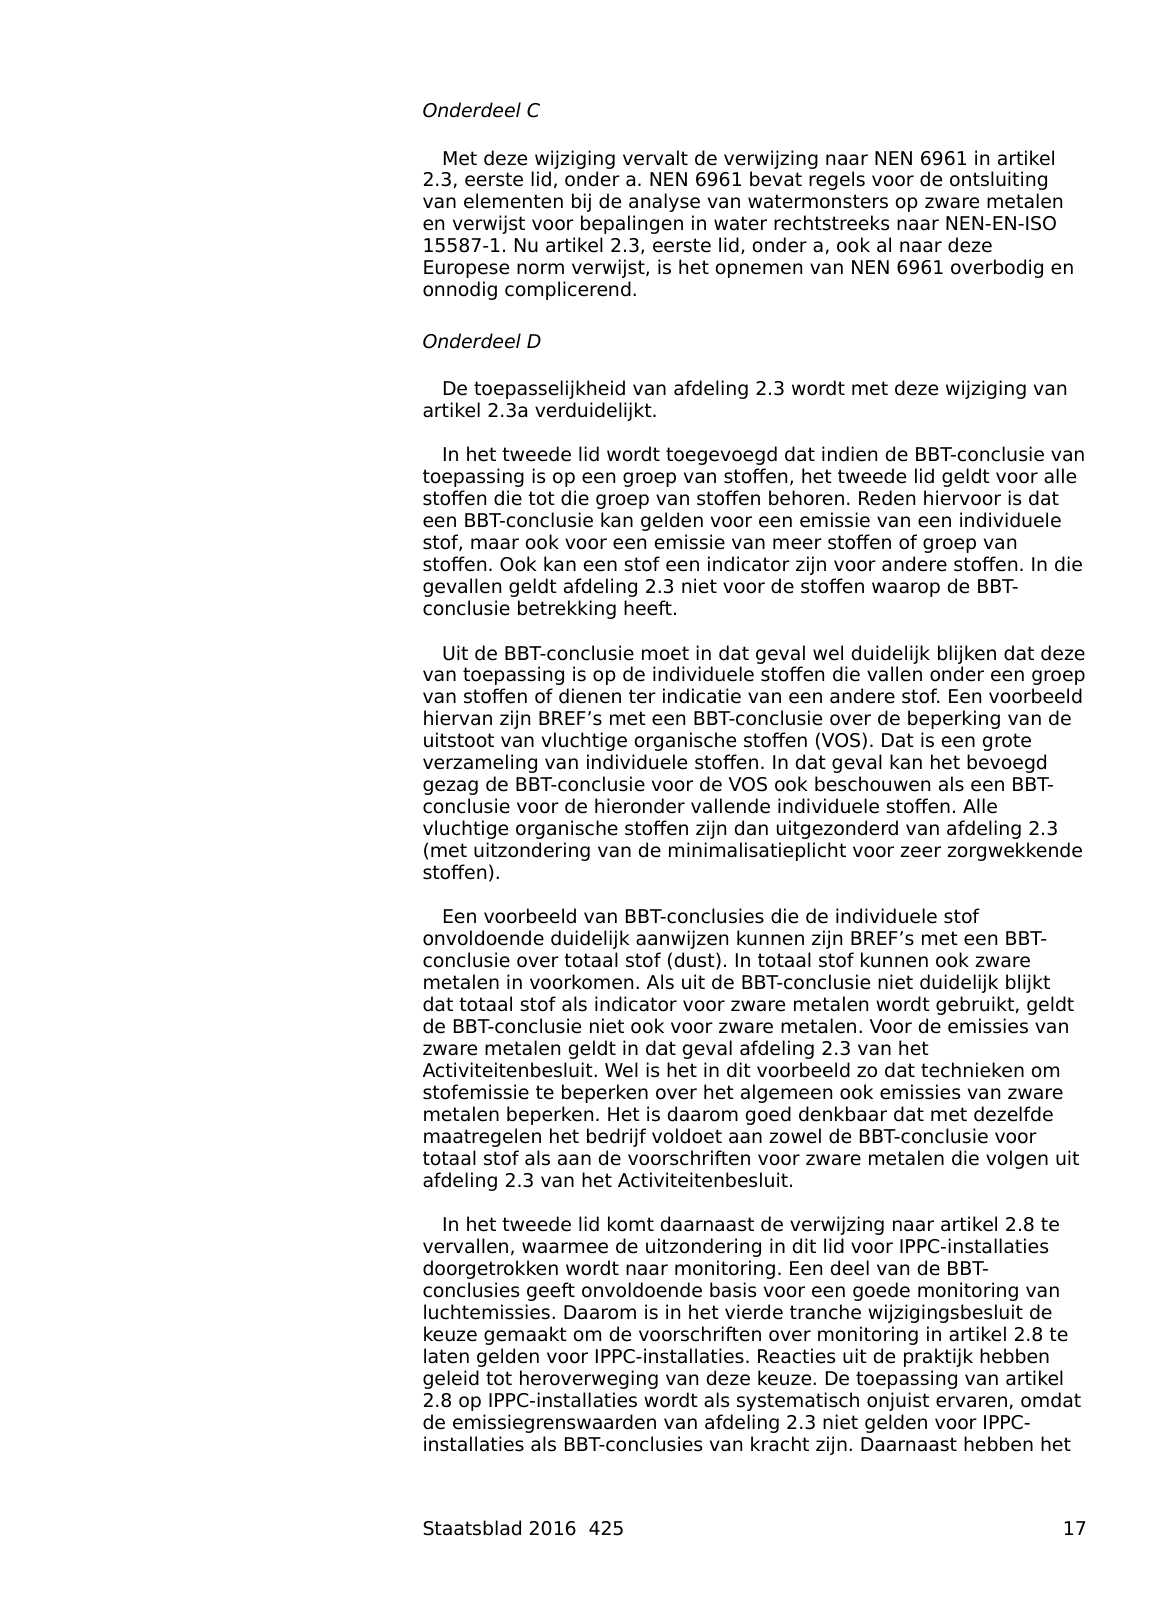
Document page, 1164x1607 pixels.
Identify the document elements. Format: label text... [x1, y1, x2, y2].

subtitle Onderdeel C [422, 100, 1087, 122]
text Uit de BBT-conclusie moet in dat geval wel duidelijk blijken dat deze van toepassing is op de individuele stoffen die vallen onder een groep van stoffen of dienen ter indicatie van een andere stof. Een voorbeeld hiervan zijn BREF’s met een BBT-conclusie over de beperking van de uitstoot van vluchtige organische stoffen (VOS). Dat is een grote verzameling van individuele stoffen. In dat geval kan het bevoegd gezag de BBT-conclusie voor de VOS ook beschouwen als een BBT-conclusie voor de hieronder vallende individuele stoffen. Alle vluchtige organische stoffen zijn dan uitgezonderd van afdeling 2.3 (met uitzondering van de minimalisatieplicht voor zeer zorgwekkende stoffen). [422, 642, 1087, 884]
text Met deze wijziging vervalt de verwijzing naar NEN 6961 in artikel 2.3, eerste lid, onder a. NEN 6961 bevat regels voor de ontsluiting van elementen bij de analyse van watermonsters op zware metalen en verwijst voor bepalingen in water rechtstreeks naar NEN-EN-ISO 15587-1. Nu artikel 2.3, eerste lid, onder a, ook al naar deze Europese norm verwijst, is het opnemen van NEN 6961 overbodig en onnodig complicerend. [422, 147, 1087, 301]
text Een voorbeeld van BBT-conclusies die de individuele stof onvoldoende duidelijk aanwijzen kunnen zijn BREF’s met een BBT-conclusie over totaal stof (dust). In totaal stof kunnen ook zware metalen in voorkomen. Als uit de BBT-conclusie niet duidelijk blijkt dat totaal stof als indicator voor zware metalen wordt gebruikt, geldt de BBT-conclusie niet ook voor zware metalen. Voor de emissies van zware metalen geldt in dat geval afdeling 2.3 van het Activiteitenbesluit. Wel is het in dit voorbeeld zo dat technieken om stofemissie te beperken over het algemeen ook emissies van zware metalen beperken. Het is daarom goed denkbaar dat met dezelfde maatregelen het bedrijf voldoet aan zowel de BBT-conclusie voor totaal stof als aan de voorschriften voor zware metalen die volgen uit afdeling 2.3 van het Activiteitenbesluit. [422, 906, 1087, 1192]
subtitle Onderdeel D [422, 331, 1087, 353]
text De toepasselijkheid van afdeling 2.3 wordt met deze wijziging van artikel 2.3a verduidelijkt. [422, 378, 1087, 422]
text In het tweede lid wordt toegevoegd dat indien de BBT-conclusie van toepassing is op een groep van stoffen, het tweede lid geldt voor alle stoffen die tot die groep van stoffen behoren. Reden hiervoor is dat een BBT-conclusie kan gelden voor een emissie van een individuele stof, maar ook voor een emissie van meer stoffen of groep van stoffen. Ook kan een stof een indicator zijn voor andere stoffen. In die gevallen geldt afdeling 2.3 niet voor de stoffen waarop de BBT-conclusie betrekking heeft. [422, 444, 1087, 620]
text In het tweede lid komt daarnaast de verwijzing naar artikel 2.8 te vervallen, waarmee de uitzondering in dit lid voor IPPC-installaties doorgetrokken wordt naar monitoring. Een deel van de BBT-conclusies geeft onvoldoende basis voor een goede monitoring van luchtemissies. Daarom is in het vierde tranche wijzigingsbesluit de keuze gemaakt om de voorschriften over monitoring in artikel 2.8 te laten gelden voor IPPC-installaties. Reacties uit de praktijk hebben geleid tot heroverweging van deze keuze. De toepassing van artikel 2.8 op IPPC-installaties wordt als systematisch onjuist ervaren, omdat de emissiegrenswaarden van afdeling 2.3 niet gelden voor IPPC-installaties als BBT-conclusies van kracht zijn. Daarnaast hebben het [422, 1214, 1087, 1456]
